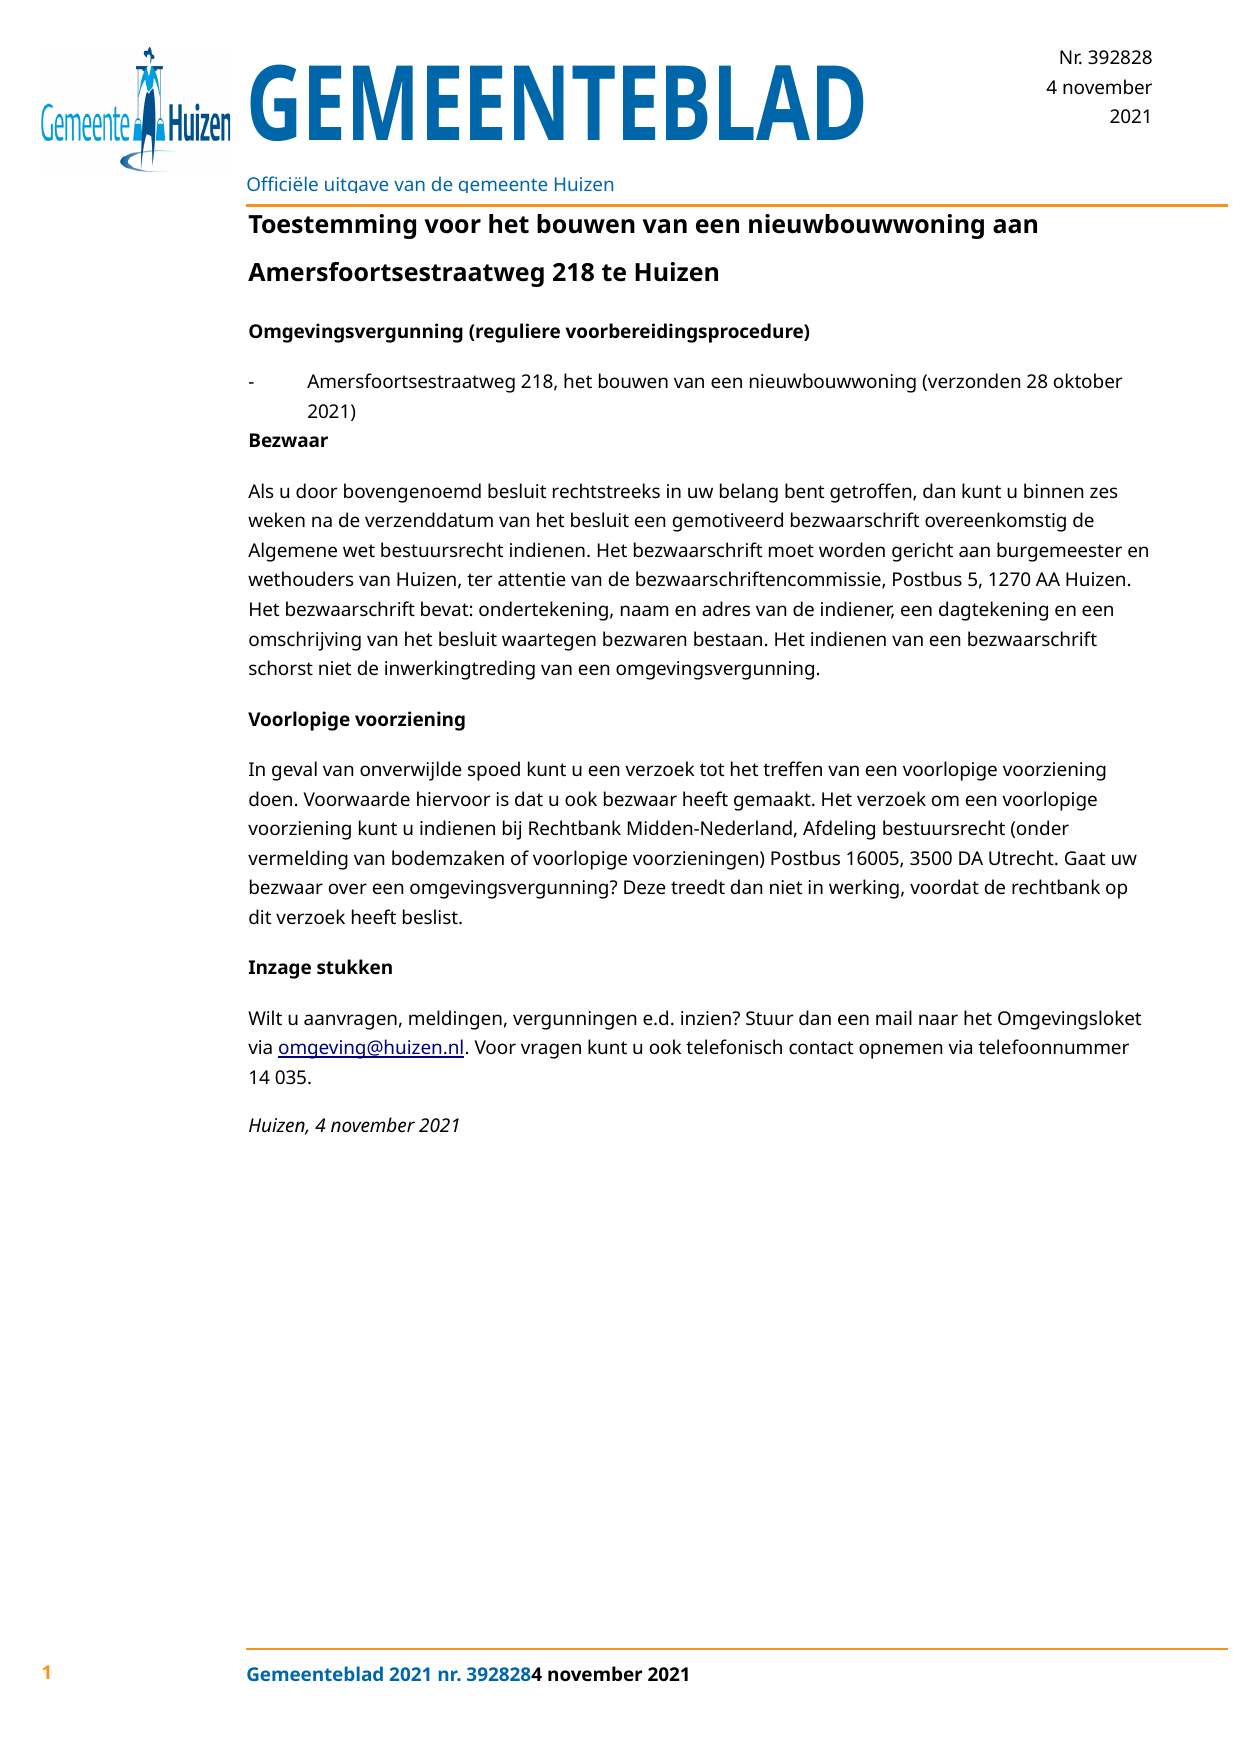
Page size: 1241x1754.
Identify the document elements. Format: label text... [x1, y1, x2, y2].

text Bezwaar [248, 427, 1152, 453]
text Wilt u aanvragen, meldingen, vergunningen e.d. inzien? Stuur dan een mail naar het Omgevingsloket via omgeving@huizen.nl. Voor vragen kunt u ook telefonisch contact opnemen via telefoonnummer 14 035. [248, 1005, 1152, 1090]
text Inzage stukken [248, 954, 1152, 980]
picture [41, 47, 231, 172]
text Toestemming voor het bouwen van een nieuwbouwwoning aan Amersfoortsestraatweg 218 te Huizen [248, 207, 1152, 288]
text In geval van onverwijlde spoed kunt u een verzoek tot het treffen van een voorlopige voorziening doen. Voorwaarde hiervoor is dat u ook bezwaar heeft gemaakt. Het verzoek om een voorlopige voorziening kunt u indienen bij Rechtbank Midden-Nederland, Afdeling bestuursrecht (onder vermelding van bodemzaken of voorlopige voorzieningen) Postbus 16005, 3500 DA Utrecht. Gaat uw bezwaar over een omgevingsvergunning? Deze treedt dan niet in werking, voordat de rechtbank op dit verzoek heeft beslist. [248, 756, 1152, 930]
text Huizen, 4 november 2021 [248, 1112, 1152, 1138]
text Als u door bovengenoemd besluit rechtstreeks in uw belang bent getroffen, dan kunt u binnen zes weken na de verzenddatum van het besluit een gemotiveerd bezwaarschrift overeenkomstig de Algemene wet bestuursrecht indienen. Het bezwaarschrift moet worden gericht aan burgemeester en wethouders van Huizen, ter attentie van de bezwaarschriftencommissie, Postbus 5, 1270 AA Huizen. Het bezwaarschrift bevat: ondertekening, naam en adres van de indiener, een dagtekening en een omschrijving van het besluit waartegen bezwaren bestaan. Het indienen van een bezwaarschrift schorst niet de inwerkingtreding van een omgevingsvergunning. [248, 478, 1152, 681]
text Voorlopige voorziening [248, 706, 1152, 732]
list Amersfoortsestraatweg 218, het bouwen van een nieuwbouwwoning (verzonden 28 oktober 2021) [248, 368, 1152, 424]
text Omgevingsvergunning (reguliere voorbereidingsprocedure) [248, 318, 1152, 344]
